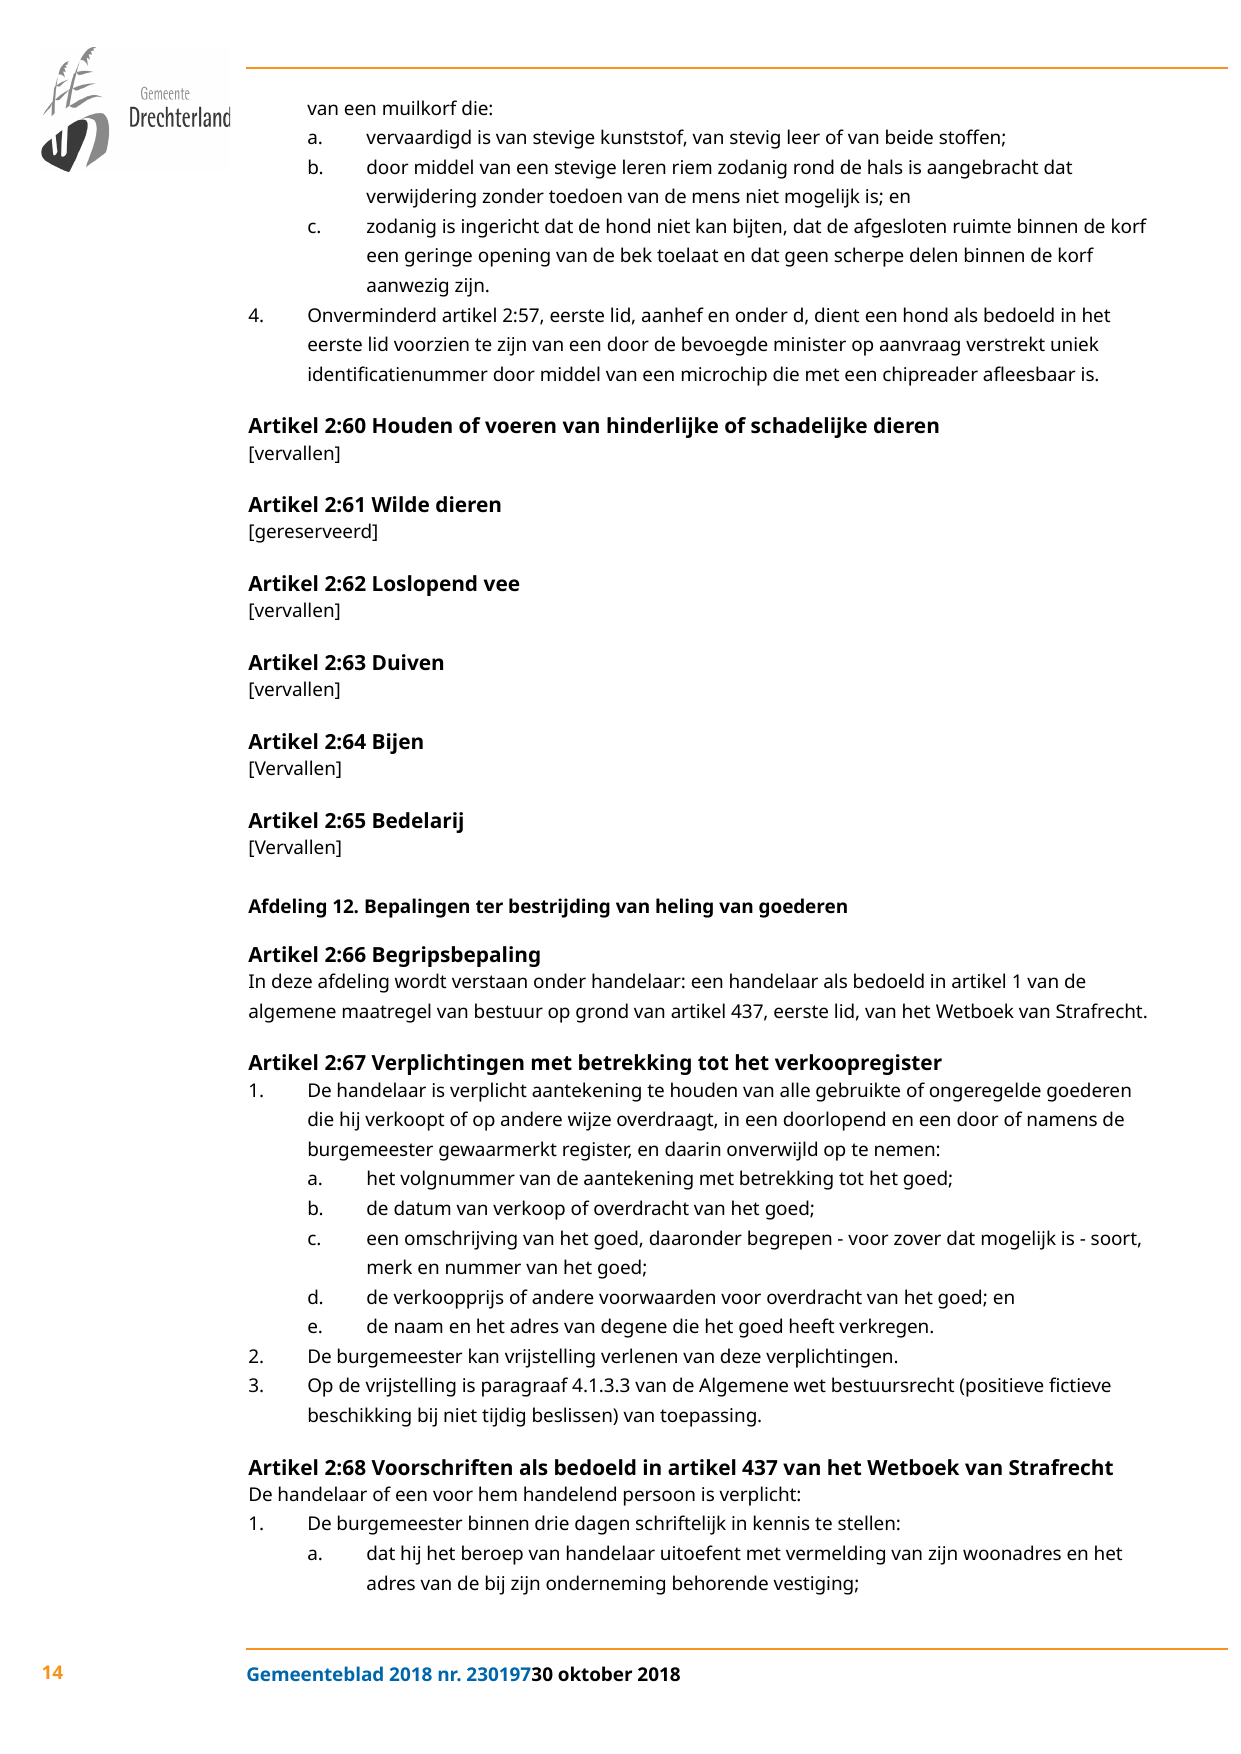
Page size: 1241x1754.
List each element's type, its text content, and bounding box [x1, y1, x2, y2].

text [vervallen] [248, 676, 1152, 702]
list de datum van verkoop of overdracht van het goed; [307, 1195, 1152, 1221]
text Artikel 2:63 Duiven [248, 648, 1152, 676]
list De burgemeester binnen drie dagen schriftelijk in kennis te stellen: [248, 1511, 1152, 1536]
text Artikel 2:67 Verplichtingen met betrekking tot het verkoopregister [248, 1048, 1152, 1077]
text Artikel 2:61 Wilde dieren [248, 490, 1152, 519]
text In deze afdeling wordt verstaan onder handelaar: een handelaar als bedoeld in artikel 1 van de algemene maatregel van bestuur op grond van artikel 437, eerste lid, van het Wetboek van Strafrecht. [248, 968, 1152, 1024]
text Afdeling 12. Bepalingen ter bestrijding van heling van goederen [248, 893, 1152, 919]
list De burgemeester kan vrijstelling verlenen van deze verplichtingen. [248, 1343, 1152, 1369]
list door middel van een stevige leren riem zodanig rond de hals is aangebracht dat verwijdering zonder toedoen van de mens niet mogelijk is; en [307, 154, 1152, 209]
list van een muilkorf die: [248, 95, 1152, 121]
list zodanig is ingericht dat de hond niet kan bijten, dat de afgesloten ruimte binnen de korf een geringe opening van de bek toelaat en dat geen scherpe delen binnen de korf aanwezig zijn. [307, 213, 1152, 298]
list de verkoopprijs of andere voorwaarden voor overdracht van het goed; en [307, 1284, 1152, 1309]
list Onverminderd artikel 2:57, eerste lid, aanhef en onder d, dient een hond als bedoeld in het eerste lid voorzien te zijn van een door de bevoegde minister op aanvraag verstrekt uniek identificatienummer door middel van een microchip die met een chipreader afleesbaar is. [248, 302, 1152, 387]
text [vervallen] [248, 598, 1152, 623]
text [vervallen] [248, 440, 1152, 466]
list de naam en het adres van degene die het goed heeft verkregen. [307, 1313, 1152, 1339]
picture [41, 47, 231, 172]
text Artikel 2:62 Loslopend vee [248, 569, 1152, 598]
list het volgnummer van de aantekening met betrekking tot het goed; [307, 1166, 1152, 1191]
list vervaardigd is van stevige kunststof, van stevig leer of van beide stoffen; [307, 124, 1152, 150]
text Artikel 2:60 Houden of voeren van hinderlijke of schadelijke dieren [248, 411, 1152, 440]
text Artikel 2:64 Bijen [248, 727, 1152, 755]
list Op de vrijstelling is paragraaf 4.1.3.3 van de Algemene wet bestuursrecht (positieve fictieve beschikking bij niet tijdig beslissen) van toepassing. [248, 1373, 1152, 1428]
text Artikel 2:68 Voorschriften als bedoeld in artikel 437 van het Wetboek van Strafrecht [248, 1453, 1152, 1481]
list dat hij het beroep van handelaar uitoefent met vermelding van zijn woonadres en het adres van de bij zijn onderneming behorende vestiging; [307, 1540, 1152, 1596]
text Artikel 2:65 Bedelarij [248, 806, 1152, 834]
text Artikel 2:66 Begripsbepaling [248, 940, 1152, 968]
text [Vervallen] [248, 834, 1152, 860]
text [gereserveerd] [248, 519, 1152, 544]
text De handelaar of een voor hem handelend persoon is verplicht: [248, 1481, 1152, 1507]
list een omschrijving van het goed, daaronder begrepen - voor zover dat mogelijk is - soort, merk en nummer van het goed; [307, 1225, 1152, 1280]
text [Vervallen] [248, 755, 1152, 781]
list De handelaar is verplicht aantekening te houden van alle gebruikte of ongeregelde goederen die hij verkoopt of op andere wijze overdraagt, in een doorlopend en een door of namens de burgemeester gewaarmerkt register, en daarin onverwijld op te nemen: [248, 1077, 1152, 1162]
